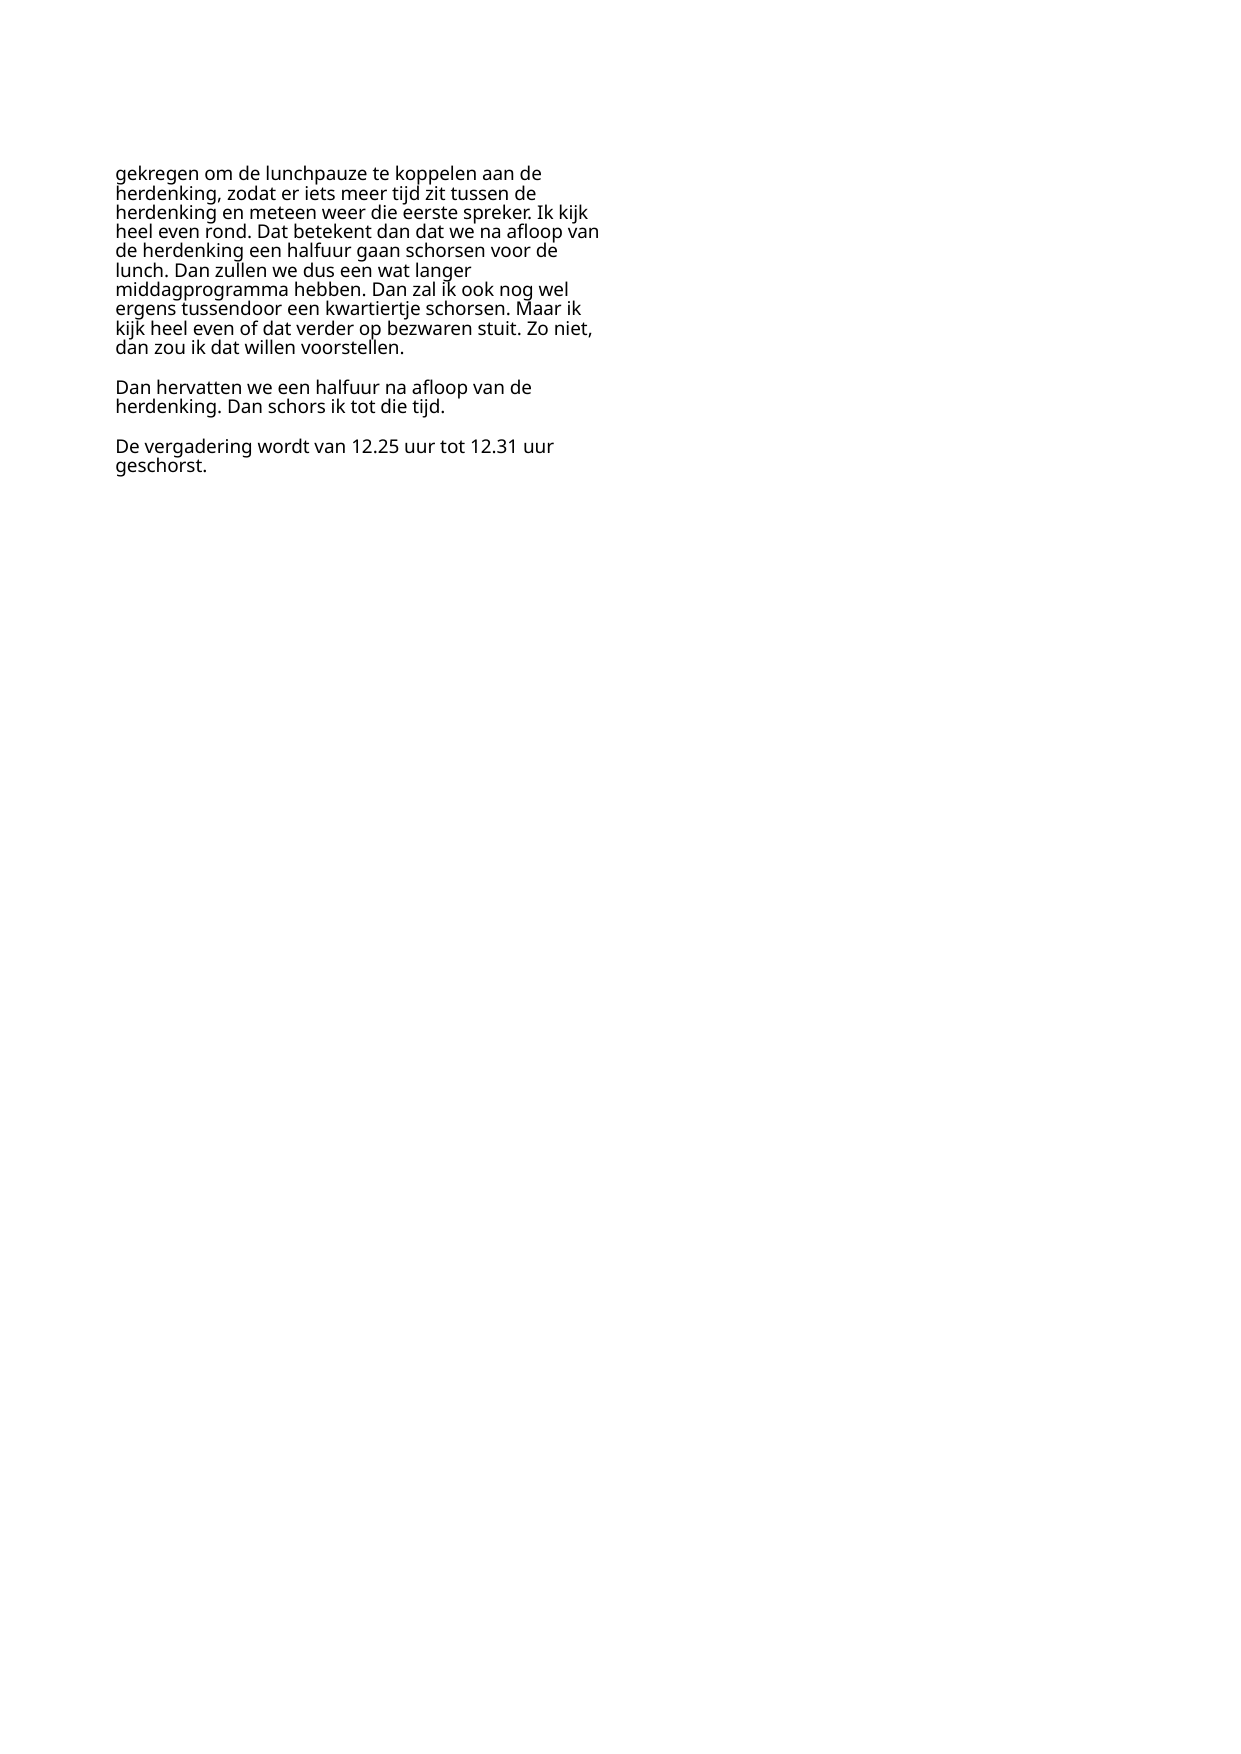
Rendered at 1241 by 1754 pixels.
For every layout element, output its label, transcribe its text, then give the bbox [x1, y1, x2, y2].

text Dan hervatten we een halfuur na afloop van de herdenking. Dan schors ik tot die tijd. [115, 379, 605, 417]
text De vergadering wordt van 12.25 uur tot 12.31 uur geschorst. [115, 438, 605, 477]
text gekregen om de lunchpauze te koppelen aan de herdenking, zodat er iets meer tijd zit tussen de herdenking en meteen weer die eerste spreker. Ik kijk heel even rond. Dat betekent dan dat we na afloop van de herdenking een halfuur gaan schorsen voor de lunch. Dan zullen we dus een wat langer middagprogramma hebben. Dan zal ik ook nog wel ergens tussendoor een kwartiertje schorsen. Maar ik kijk heel even of dat verder op bezwaren stuit. Zo niet, dan zou ik dat willen voorstellen. [115, 165, 605, 358]
